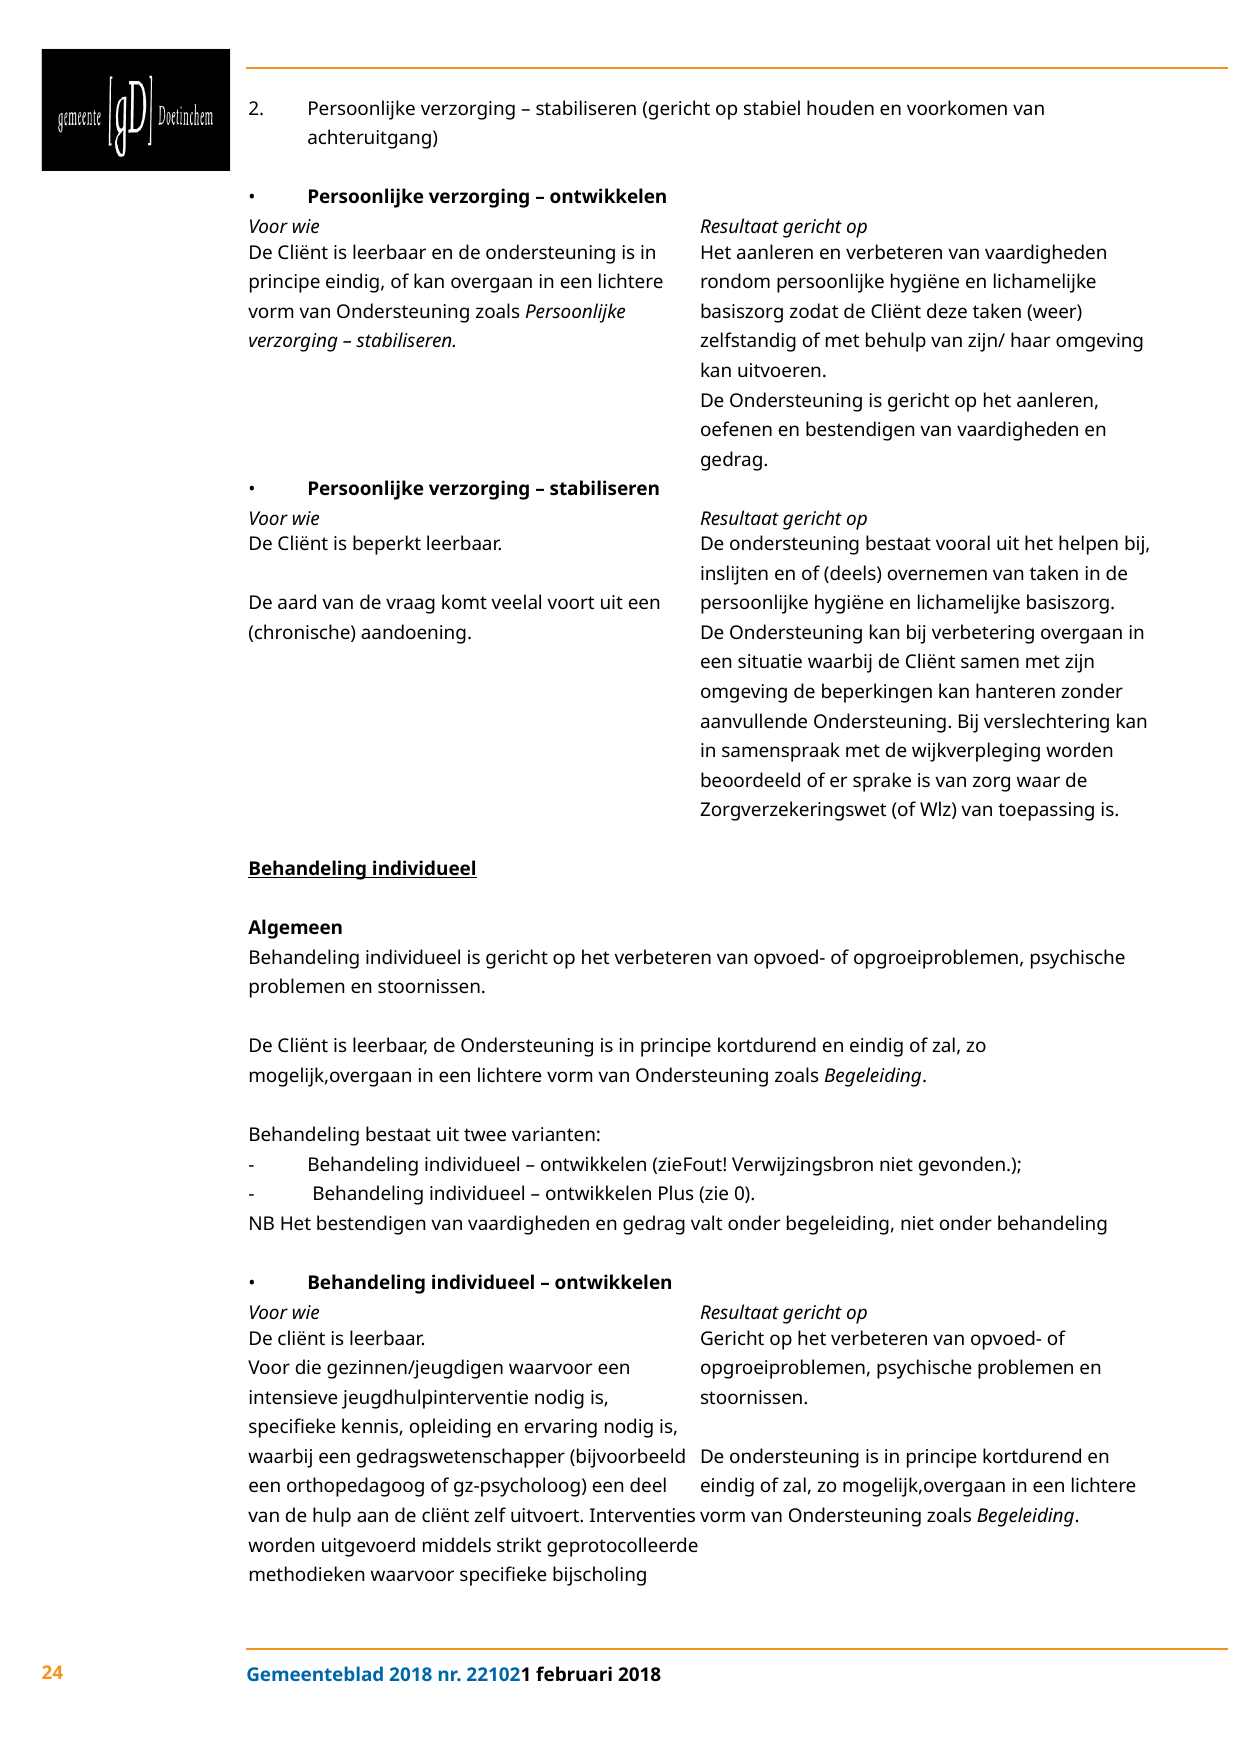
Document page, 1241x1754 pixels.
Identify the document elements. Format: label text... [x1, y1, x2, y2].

picture [41, 47, 231, 172]
text Behandeling individueel [248, 855, 1152, 881]
list Behandeling individueel – ontwikkelen (zieFout! Verwijzingsbron niet gevonden.); [248, 1151, 1152, 1177]
table_header Voor wie [248, 213, 700, 239]
text NB Het bestendigen van vaardigheden en gedrag valt onder begeleiding, niet onder behandeling [248, 1210, 1152, 1236]
list Persoonlijke verzorging – stabiliseren [248, 475, 1152, 501]
table_cell Het aanleren en verbeteren van vaardigheden rondom persoonlijke hygiëne en lichamelijke basiszorg zodat de Cliënt deze taken (weer) zelfstandig of met behulp van zijn/ haar omgeving kan uitvoeren. De Ondersteuning is gericht op het aanleren, oefenen en bestendigen van vaardigheden en gedrag. [700, 239, 1152, 472]
table_cell De ondersteuning bestaat vooral uit het helpen bij, inslijten en of (deels) overnemen van taken in de persoonlijke hygiëne en lichamelijke basiszorg. De Ondersteuning kan bij verbetering overgaan in een situatie waarbij de Cliënt samen met zijn omgeving de beperkingen kan hanteren zonder aanvullende Ondersteuning. Bij verslechtering kan in samenspraak met de wijkverpleging worden beoordeeld of er sprake is van zorg waar de Zorgverzekeringswet (of Wlz) van toepassing is. [700, 530, 1152, 822]
table_header Voor wie [248, 505, 700, 530]
text De Cliënt is leerbaar, de Ondersteuning is in principe kortdurend en eindig of zal, zo mogelijk,overgaan in een lichtere vorm van Ondersteuning zoals Begeleiding. [248, 1033, 1152, 1088]
text Behandeling individueel is gericht op het verbeteren van opvoed- of opgroeiproblemen, psychische problemen en stoornissen. [248, 944, 1152, 999]
list Behandeling individueel – ontwikkelen Plus (zie 0). [248, 1181, 1152, 1206]
table_header Resultaat gericht op [700, 213, 1152, 239]
table_cell Gericht op het verbeteren van opvoed- of opgroeiproblemen, psychische problemen en stoornissen. De ondersteuning is in principe kortdurend en eindig of zal, zo mogelijk,overgaan in een lichtere vorm van Ondersteuning zoals Begeleiding. [700, 1325, 1152, 1587]
table_cell De cliënt is leerbaar. Voor die gezinnen/jeugdigen waarvoor een intensieve jeugdhulpinterventie nodig is, specifieke kennis, opleiding en ervaring nodig is, waarbij een gedragswetenschapper (bijvoorbeeld een orthopedagoog of gz-psycholoog) een deel van de hulp aan de cliënt zelf uitvoert. Interventies worden uitgevoerd middels strikt geprotocolleerde methodieken waarvoor specifieke bijscholing [248, 1325, 700, 1587]
table_header Resultaat gericht op [700, 505, 1152, 530]
table_cell De Cliënt is beperkt leerbaar. De aard van de vraag komt veelal voort uit een (chronische) aandoening. [248, 530, 700, 822]
text Algemeen [248, 914, 1152, 940]
table_cell De Cliënt is leerbaar en de ondersteuning is in principe eindig, of kan overgaan in een lichtere vorm van Ondersteuning zoals Persoonlijke verzorging – stabiliseren. [248, 239, 700, 472]
list Behandeling individueel – ontwikkelen [248, 1269, 1152, 1295]
table_header Resultaat gericht op [700, 1299, 1152, 1325]
text Behandeling bestaat uit twee varianten: [248, 1121, 1152, 1147]
list Persoonlijke verzorging – ontwikkelen [248, 183, 1152, 209]
table_header Voor wie [248, 1299, 700, 1325]
list Persoonlijke verzorging – stabiliseren (gericht op stabiel houden en voorkomen van achteruitgang) [248, 95, 1152, 150]
